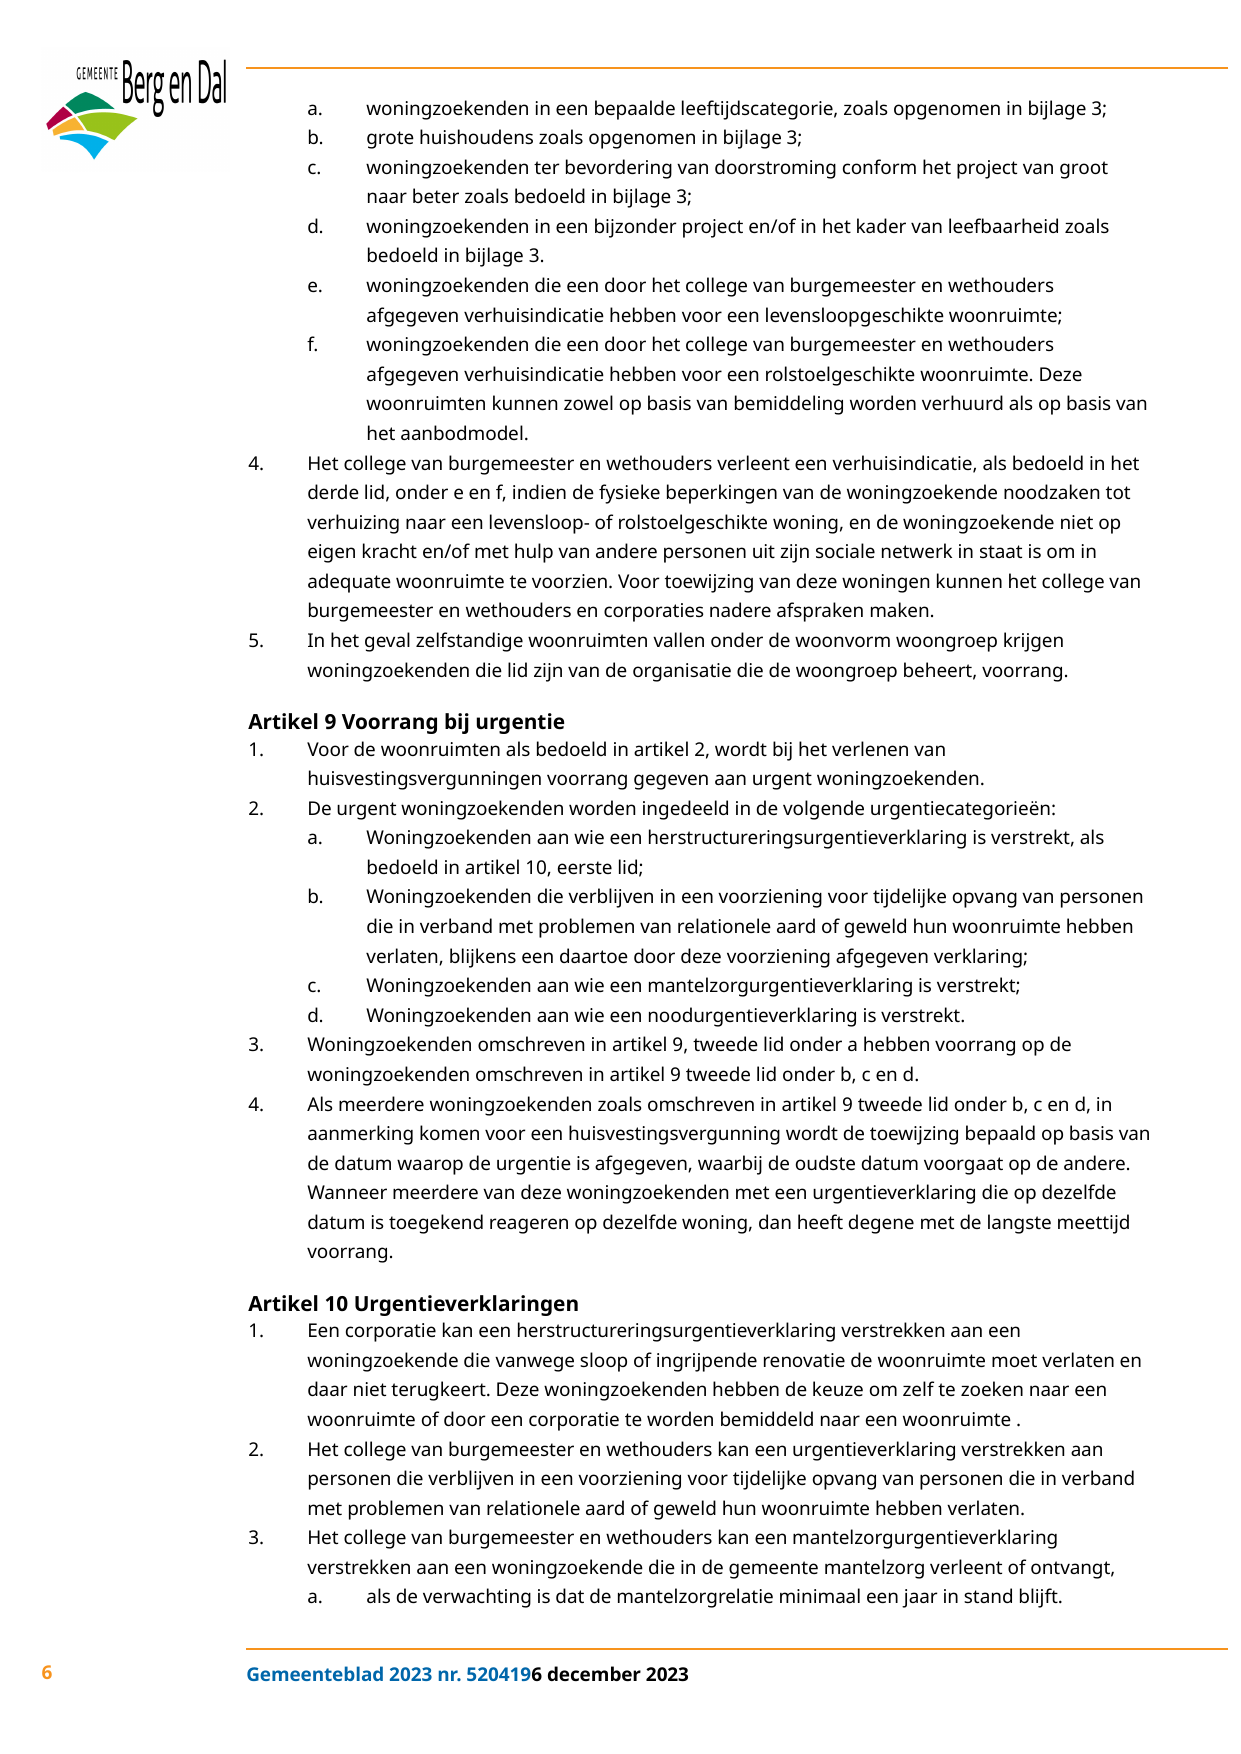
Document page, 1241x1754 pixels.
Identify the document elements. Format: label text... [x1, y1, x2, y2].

list Woningzoekenden omschreven in artikel 9, tweede lid onder a hebben voorrang op de woningzoekenden omschreven in artikel 9 tweede lid onder b, c en d. [248, 1032, 1152, 1087]
list woningzoekenden ter bevordering van doorstroming conform het project van groot naar beter zoals bedoeld in bijlage 3; [307, 154, 1152, 209]
list woningzoekenden die een door het college van burgemeester en wethouders afgegeven verhuisindicatie hebben voor een levensloopgeschikte woonruimte; [307, 272, 1152, 328]
list als de verwachting is dat de mantelzorgrelatie minimaal een jaar in stand blijft. [307, 1584, 1152, 1609]
list woningzoekenden die een door het college van burgemeester en wethouders afgegeven verhuisindicatie hebben voor een rolstoelgeschikte woonruimte. Deze woonruimten kunnen zowel op basis van bemiddeling worden verhuurd als op basis van het aanbodmodel. [307, 331, 1152, 446]
text Artikel 9 Voorrang bij urgentie [248, 707, 1152, 736]
list Het college van burgemeester en wethouders verleent een verhuisindicatie, als bedoeld in het derde lid, onder e en f, indien de fysieke beperkingen van de woningzoekende noodzaken tot verhuizing naar een levensloop- of rolstoelgeschikte woning, en de woningzoekende niet op eigen kracht en/of met hulp van andere personen uit zijn sociale netwerk in staat is om in adequate woonruimte te voorzien. Voor toewijzing van deze woningen kunnen het college van burgemeester en wethouders en corporaties nadere afspraken maken. [248, 450, 1152, 623]
list In het geval zelfstandige woonruimten vallen onder de woonvorm woongroep krijgen woningzoekenden die lid zijn van de organisatie die de woongroep beheert, voorrang. [248, 627, 1152, 683]
list Het college van burgemeester en wethouders kan een urgentieverklaring verstrekken aan personen die verblijven in een voorziening voor tijdelijke opvang van personen die in verband met problemen van relationele aard of geweld hun woonruimte hebben verlaten. [248, 1436, 1152, 1521]
list Woningzoekenden die verblijven in een voorziening voor tijdelijke opvang van personen die in verband met problemen van relationele aard of geweld hun woonruimte hebben verlaten, blijkens een daartoe door deze voorziening afgegeven verklaring; [307, 884, 1152, 968]
list Woningzoekenden aan wie een mantelzorgurgentieverklaring is verstrekt; [307, 972, 1152, 998]
list Woningzoekenden aan wie een noodurgentieverklaring is verstrekt. [307, 1002, 1152, 1028]
list grote huishoudens zoals opgenomen in bijlage 3; [307, 124, 1152, 150]
list Een corporatie kan een herstructureringsurgentieverklaring verstrekken aan een woningzoekende die vanwege sloop of ingrijpende renovatie de woonruimte moet verlaten en daar niet terugkeert. Deze woningzoekenden hebben de keuze om zelf te zoeken naar een woonruimte of door een corporatie te worden bemiddeld naar een woonruimte . [248, 1317, 1152, 1432]
list Voor de woonruimten als bedoeld in artikel 2, wordt bij het verlenen van huisvestingsvergunningen voorrang gegeven aan urgent woningzoekenden. [248, 736, 1152, 791]
picture [41, 47, 231, 172]
list Het college van burgemeester en wethouders kan een mantelzorgurgentieverklaring verstrekken aan een woningzoekende die in de gemeente mantelzorg verleent of ontvangt, [248, 1524, 1152, 1580]
list De urgent woningzoekenden worden ingedeeld in de volgende urgentiecategorieën: [248, 795, 1152, 821]
list Woningzoekenden aan wie een herstructureringsurgentieverklaring is verstrekt, als bedoeld in artikel 10, eerste lid; [307, 824, 1152, 880]
text Artikel 10 Urgentieverklaringen [248, 1289, 1152, 1317]
list woningzoekenden in een bepaalde leeftijdscategorie, zoals opgenomen in bijlage 3; [307, 95, 1152, 121]
list woningzoekenden in een bijzonder project en/of in het kader van leefbaarheid zoals bedoeld in bijlage 3. [307, 213, 1152, 268]
list Als meerdere woningzoekenden zoals omschreven in artikel 9 tweede lid onder b, c en d, in aanmerking komen voor een huisvestingsvergunning wordt de toewijzing bepaald op basis van de datum waarop de urgentie is afgegeven, waarbij de oudste datum voorgaat op de andere. Wanneer meerdere van deze woningzoekenden met een urgentieverklaring die op dezelfde datum is toegekend reageren op dezelfde woning, dan heeft degene met de langste meettijd voorrang. [248, 1091, 1152, 1264]
